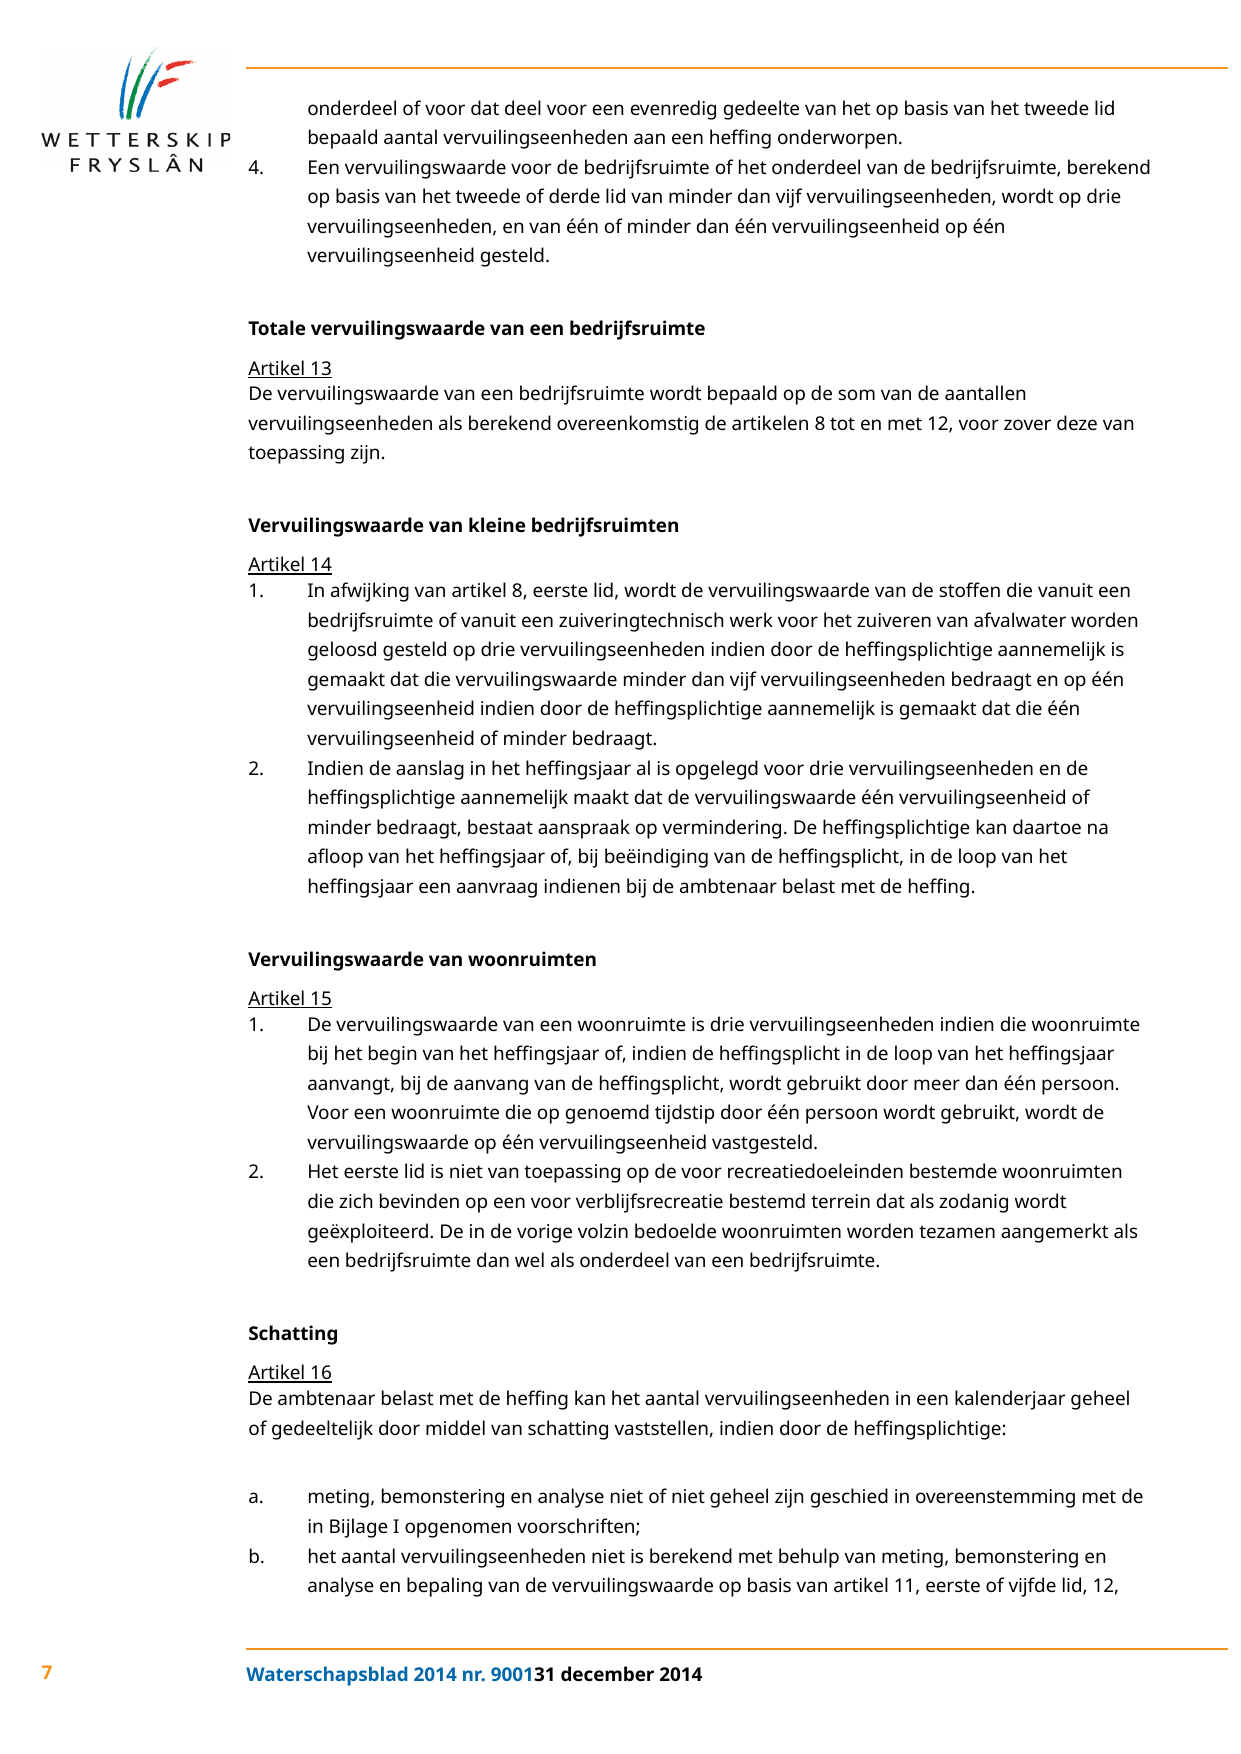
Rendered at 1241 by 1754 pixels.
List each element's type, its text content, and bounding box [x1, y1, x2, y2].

list het aantal vervuilingseenheden niet is berekend met behulp van meting, bemonstering en analyse en bepaling van de vervuilingswaarde op basis van artikel 11, eerste of vijfde lid, 12, [248, 1543, 1152, 1598]
text Schatting [248, 1320, 1152, 1346]
list meting, bemonstering en analyse niet of niet geheel zijn geschied in overeenstemming met de in Bijlage I opgenomen voorschriften; [248, 1484, 1152, 1539]
list Een vervuilingswaarde voor de bedrijfsruimte of het onderdeel van de bedrijfsruimte, berekend op basis van het tweede of derde lid van minder dan vijf vervuilingseenheden, wordt op drie vervuilingseenheden, en van één of minder dan één vervuilingseenheid op één vervuilingseenheid gesteld. [248, 154, 1152, 268]
text Artikel 14 [248, 552, 1152, 577]
text De ambtenaar belast met de heffing kan het aantal vervuilingseenheden in een kalenderjaar geheel of gedeeltelijk door middel van schatting vaststellen, indien door de heffingsplichtige: [248, 1385, 1152, 1441]
list onderdeel of voor dat deel voor een evenredig gedeelte van het op basis van het tweede lid bepaald aantal vervuilingseenheden aan een heffing onderworpen. [248, 95, 1152, 150]
text Totale vervuilingswaarde van een bedrijfsruimte [248, 315, 1152, 341]
list Het eerste lid is niet van toepassing op de voor recreatiedoeleinden bestemde woonruimten die zich bevinden op een voor verblijfsrecreatie bestemd terrein dat als zodanig wordt geëxploiteerd. De in de vorige volzin bedoelde woonruimten worden tezamen aangemerkt als een bedrijfsruimte dan wel als onderdeel van een bedrijfsruimte. [248, 1159, 1152, 1273]
text Vervuilingswaarde van kleine bedrijfsruimten [248, 512, 1152, 538]
list De vervuilingswaarde van een woonruimte is drie vervuilingseenheden indien die woonruimte bij het begin van het heffingsjaar of, indien de heffingsplicht in de loop van het heffingsjaar aanvangt, bij de aanvang van de heffingsplicht, wordt gebruikt door meer dan één persoon. Voor een woonruimte die op genoemd tijdstip door één persoon wordt gebruikt, wordt de vervuilingswaarde op één vervuilingseenheid vastgesteld. [248, 1011, 1152, 1155]
text Artikel 13 [248, 355, 1152, 380]
text De vervuilingswaarde van een bedrijfsruimte wordt bepaald op de som van de aantallen vervuilingseenheden als berekend overeenkomstig de artikelen 8 tot en met 12, voor zover deze van toepassing zijn. [248, 380, 1152, 465]
list In afwijking van artikel 8, eerste lid, wordt de vervuilingswaarde van de stoffen die vanuit een bedrijfsruimte of vanuit een zuiveringtechnisch werk voor het zuiveren van afvalwater worden geloosd gesteld op drie vervuilingseenheden indien door de heffingsplichtige aannemelijk is gemaakt dat die vervuilingswaarde minder dan vijf vervuilingseenheden bedraagt en op één vervuilingseenheid indien door de heffingsplichtige aannemelijk is gemaakt dat die één vervuilingseenheid of minder bedraagt. [248, 577, 1152, 751]
text Artikel 15 [248, 985, 1152, 1011]
list Indien de aanslag in het heffingsjaar al is opgelegd voor drie vervuilingseenheden en de heffingsplichtige aannemelijk maakt dat de vervuilingswaarde één vervuilingseenheid of minder bedraagt, bestaat aanspraak op vermindering. De heffingsplichtige kan daartoe na afloop van het heffingsjaar of, bij beëindiging van de heffingsplicht, in de loop van het heffingsjaar een aanvraag indienen bij de ambtenaar belast met de heffing. [248, 755, 1152, 899]
text Artikel 16 [248, 1359, 1152, 1385]
text Vervuilingswaarde van woonruimten [248, 946, 1152, 972]
picture [41, 47, 231, 172]
